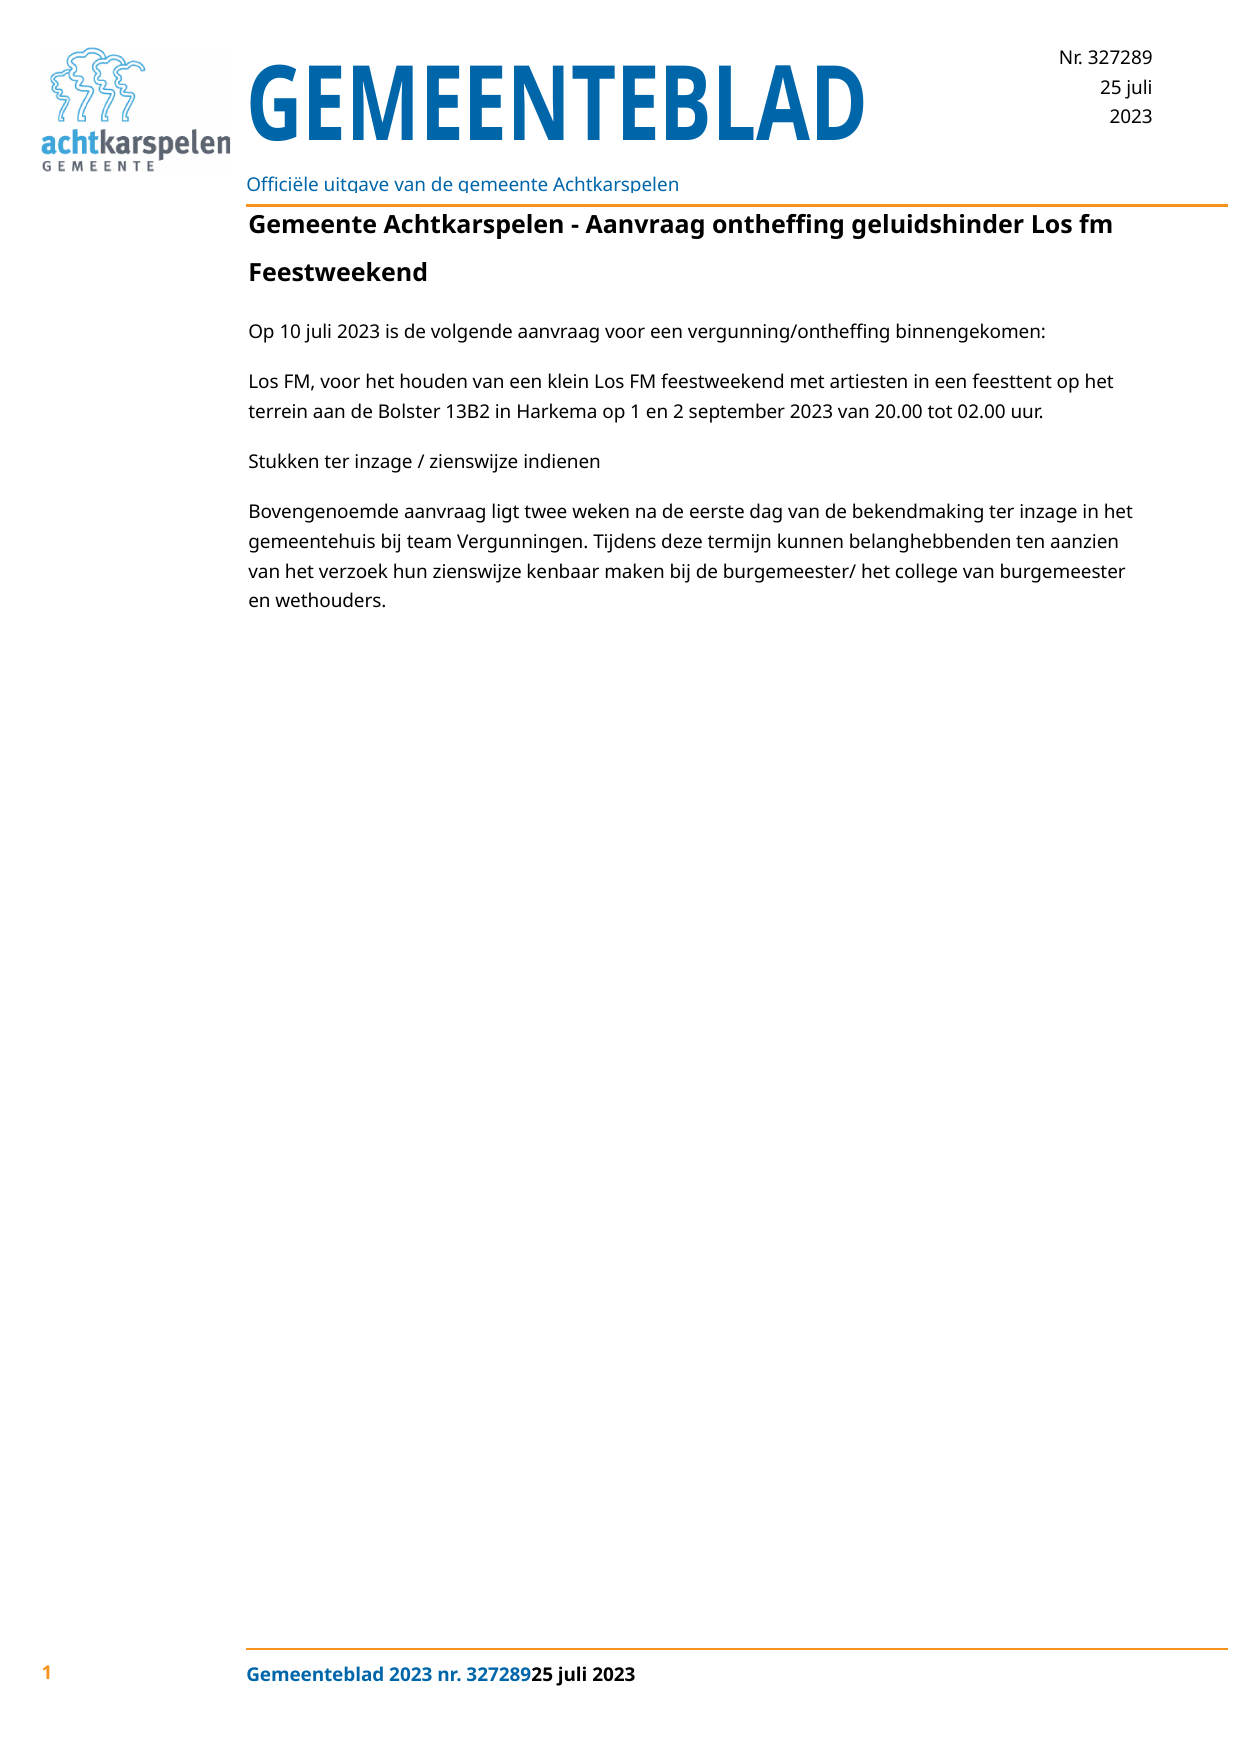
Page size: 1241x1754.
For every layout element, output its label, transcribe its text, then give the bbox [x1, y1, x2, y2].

text Los FM, voor het houden van een klein Los FM feestweekend met artiesten in een feesttent op het terrein aan de Bolster 13B2 in Harkema op 1 en 2 september 2023 van 20.00 tot 02.00 uur. [248, 368, 1152, 424]
text Op 10 juli 2023 is de volgende aanvraag voor een vergunning/ontheffing binnengekomen: [248, 318, 1152, 344]
text Stukken ter inzage / zienswijze indienen [248, 448, 1152, 474]
picture [41, 47, 231, 172]
text Gemeente Achtkarspelen - Aanvraag ontheffing geluidshinder Los fm Feestweekend [248, 207, 1152, 288]
text Bovengenoemde aanvraag ligt twee weken na de eerste dag van de bekendmaking ter inzage in het gemeentehuis bij team Vergunningen. Tijdens deze termijn kunnen belanghebbenden ten aanzien van het verzoek hun zienswijze kenbaar maken bij de burgemeester/ het college van burgemeester en wethouders. [248, 499, 1152, 613]
